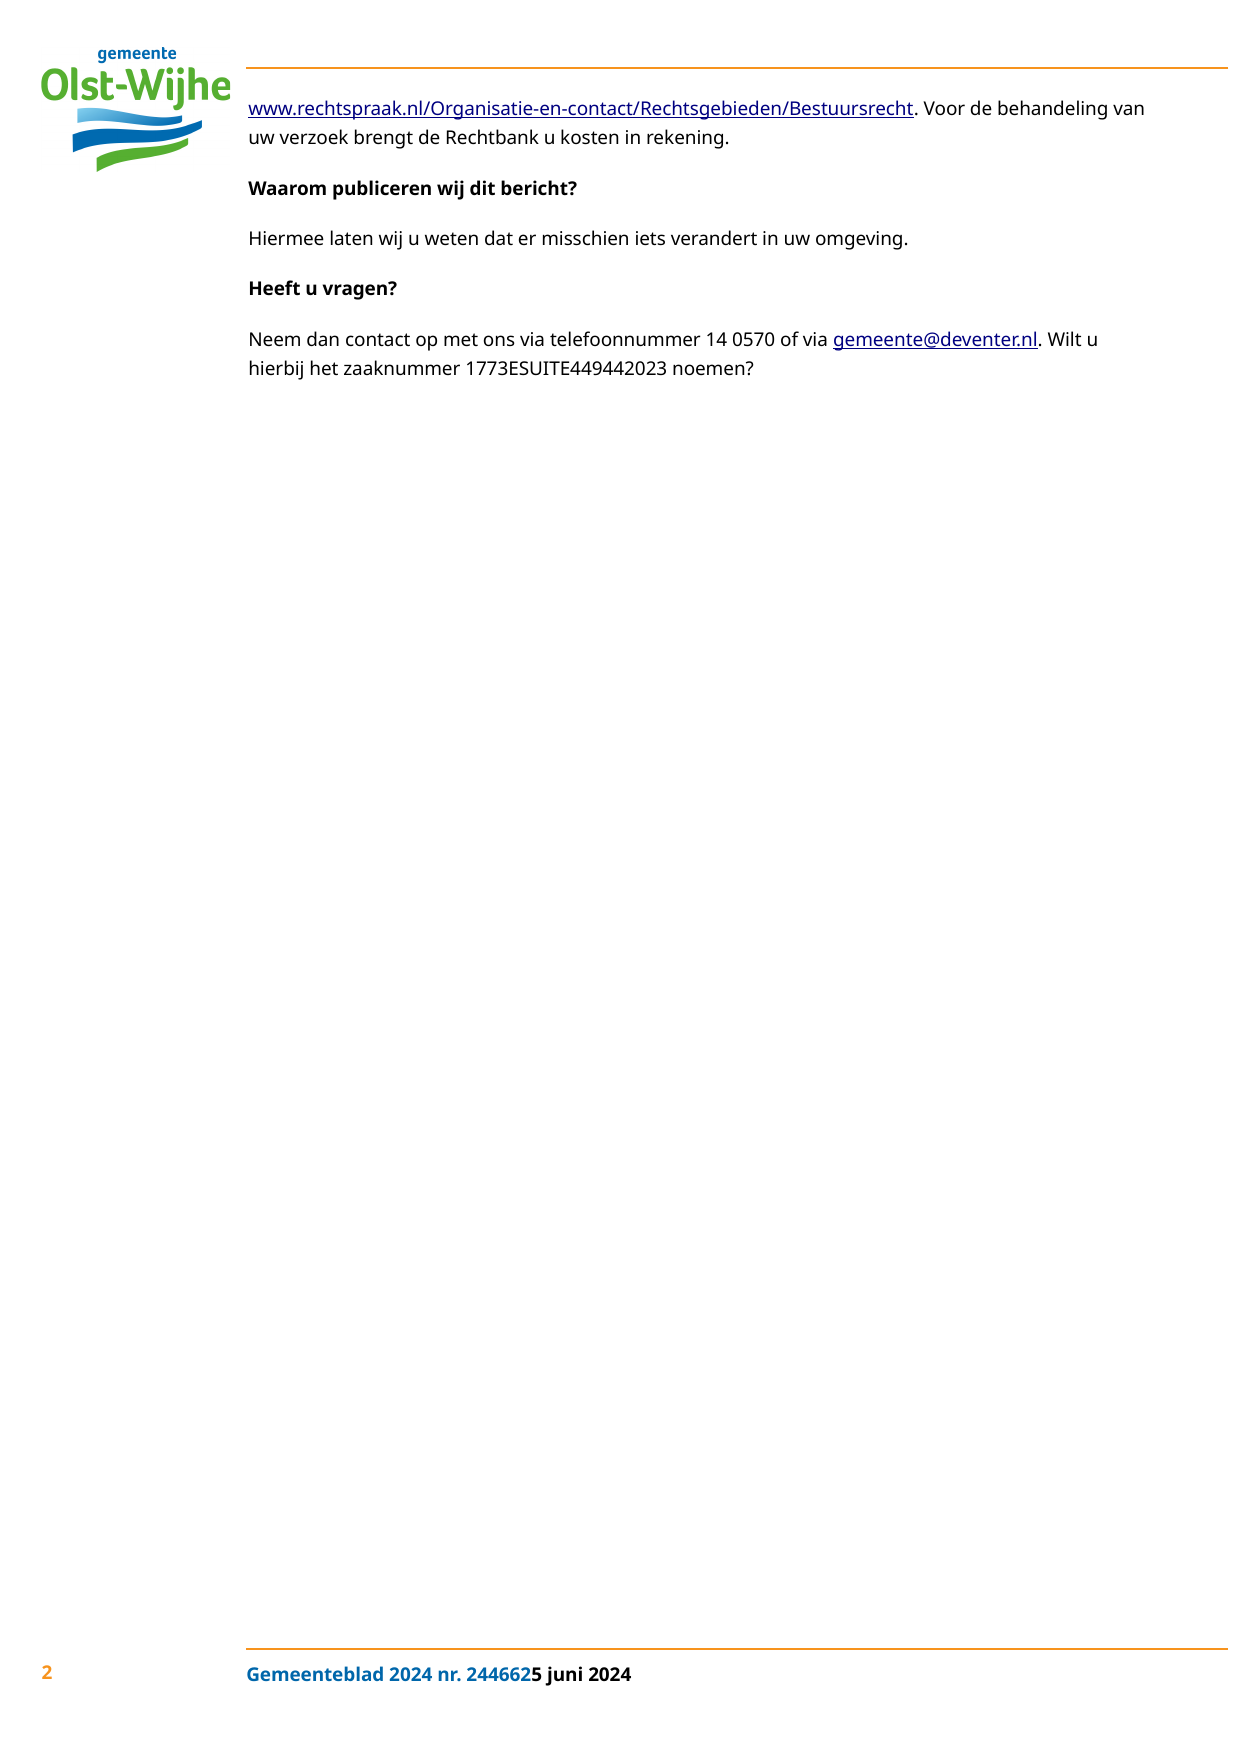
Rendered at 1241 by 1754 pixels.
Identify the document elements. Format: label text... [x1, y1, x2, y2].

text Neem dan contact op met ons via telefoonnummer 14 0570 of via gemeente@deventer.nl. Wilt u hierbij het zaaknummer 1773ESUITE449442023 noemen? [248, 326, 1152, 381]
picture [41, 47, 231, 172]
text Hiermee laten wij u weten dat er misschien iets verandert in uw omgeving. [248, 225, 1152, 251]
text Heeft u vragen? [248, 276, 1152, 301]
text Waarom publiceren wij dit bericht? [248, 175, 1152, 201]
text www.rechtspraak.nl/Organisatie-en-contact/Rechtsgebieden/Bestuursrecht. Voor de behandeling van uw verzoek brengt de Rechtbank u kosten in rekening. [248, 95, 1152, 150]
